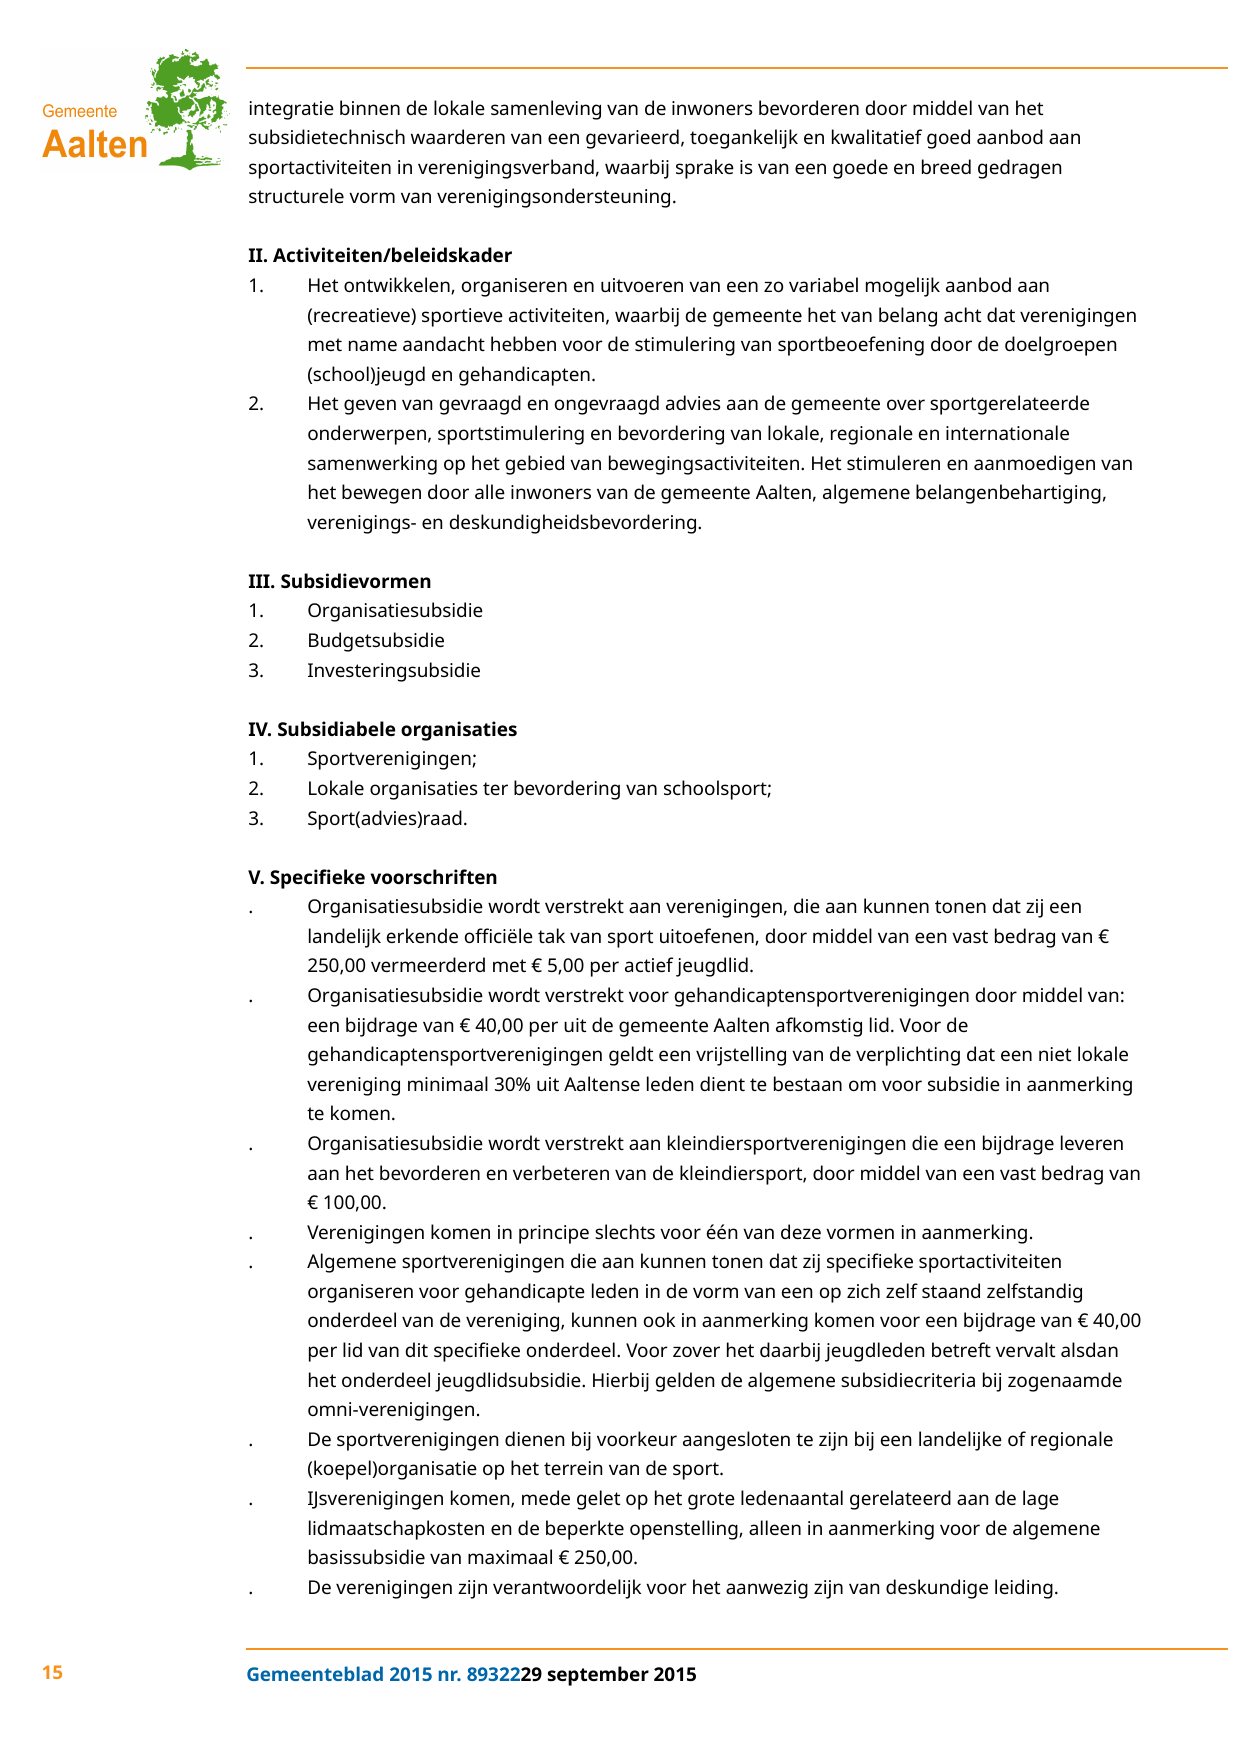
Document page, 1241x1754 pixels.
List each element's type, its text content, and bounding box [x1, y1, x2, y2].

list Het geven van gevraagd en ongevraagd advies aan de gemeente over sportgerelateerde onderwerpen, sportstimulering en bevordering van lokale, regionale en internationale samenwerking op het gebied van bewegingsactiviteiten. Het stimuleren en aanmoedigen van het bewegen door alle inwoners van de gemeente Aalten, algemene belangenbehartiging, verenigings- en deskundigheidsbevordering. [248, 391, 1152, 535]
list Algemene sportverenigingen die aan kunnen tonen dat zij specifieke sportactiviteiten organiseren voor gehandicapte leden in de vorm van een op zich zelf staand zelfstandig onderdeel van de vereniging, kunnen ook in aanmerking komen voor een bijdrage van € 40,00 per lid van dit specifieke onderdeel. Voor zover het daarbij jeugdleden betreft vervalt alsdan het onderdeel jeugdlidsubsidie. Hierbij gelden de algemene subsidiecriteria bij zogenaamde omni-verenigingen. [248, 1248, 1152, 1422]
list Budgetsubsidie [248, 627, 1152, 653]
list Lokale organisaties ter bevordering van schoolsport; [248, 775, 1152, 801]
list Sport(advies)raad. [248, 805, 1152, 831]
list De sportverenigingen dienen bij voorkeur aangesloten te zijn bij een landelijke of regionale (koepel)organisatie op het terrein van de sport. [248, 1426, 1152, 1481]
list Organisatiesubsidie wordt verstrekt aan verenigingen, die aan kunnen tonen dat zij een landelijk erkende officiële tak van sport uitoefenen, door middel van een vast bedrag van € 250,00 vermeerderd met € 5,00 per actief jeugdlid. [248, 893, 1152, 978]
text II. Activiteiten/beleidskader [248, 243, 1152, 268]
list IJsverenigingen komen, mede gelet op het grote ledenaantal gerelateerd aan de lage lidmaatschapkosten en de beperkte openstelling, alleen in aanmerking voor de algemene basissubsidie van maximaal € 250,00. [248, 1485, 1152, 1570]
list Het ontwikkelen, organiseren en uitvoeren van een zo variabel mogelijk aanbod aan (recreatieve) sportieve activiteiten, waarbij de gemeente het van belang acht dat verenigingen met name aandacht hebben voor de stimulering van sportbeoefening door de doelgroepen (school)jeugd en gehandicapten. [248, 272, 1152, 387]
text integratie binnen de lokale samenleving van de inwoners bevorderen door middel van het subsidietechnisch waarderen van een gevarieerd, toegankelijk en kwalitatief goed aanbod aan sportactiviteiten in verenigingsverband, waarbij sprake is van een goede en breed gedragen structurele vorm van verenigingsondersteuning. [248, 95, 1152, 209]
list Investeringsubsidie [248, 657, 1152, 683]
picture [41, 47, 231, 172]
list Organisatiesubsidie wordt verstrekt voor gehandicaptensportverenigingen door middel van: een bijdrage van € 40,00 per uit de gemeente Aalten afkomstig lid. Voor de gehandicaptensportverenigingen geldt een vrijstelling van de verplichting dat een niet lokale vereniging minimaal 30% uit Aaltense leden dient te bestaan om voor subsidie in aanmerking te komen. [248, 982, 1152, 1126]
text V. Specifieke voorschriften [248, 864, 1152, 890]
text III. Subsidievormen [248, 568, 1152, 594]
list Organisatiesubsidie [248, 598, 1152, 623]
list Organisatiesubsidie wordt verstrekt aan kleindiersportverenigingen die een bijdrage leveren aan het bevorderen en verbeteren van de kleindiersport, door middel van een vast bedrag van € 100,00. [248, 1130, 1152, 1215]
list Verenigingen komen in principe slechts voor één van deze vormen in aanmerking. [248, 1219, 1152, 1245]
text IV. Subsidiabele organisaties [248, 716, 1152, 742]
list Sportverenigingen; [248, 746, 1152, 771]
list De verenigingen zijn verantwoordelijk voor het aanwezig zijn van deskundige leiding. [248, 1574, 1152, 1600]
